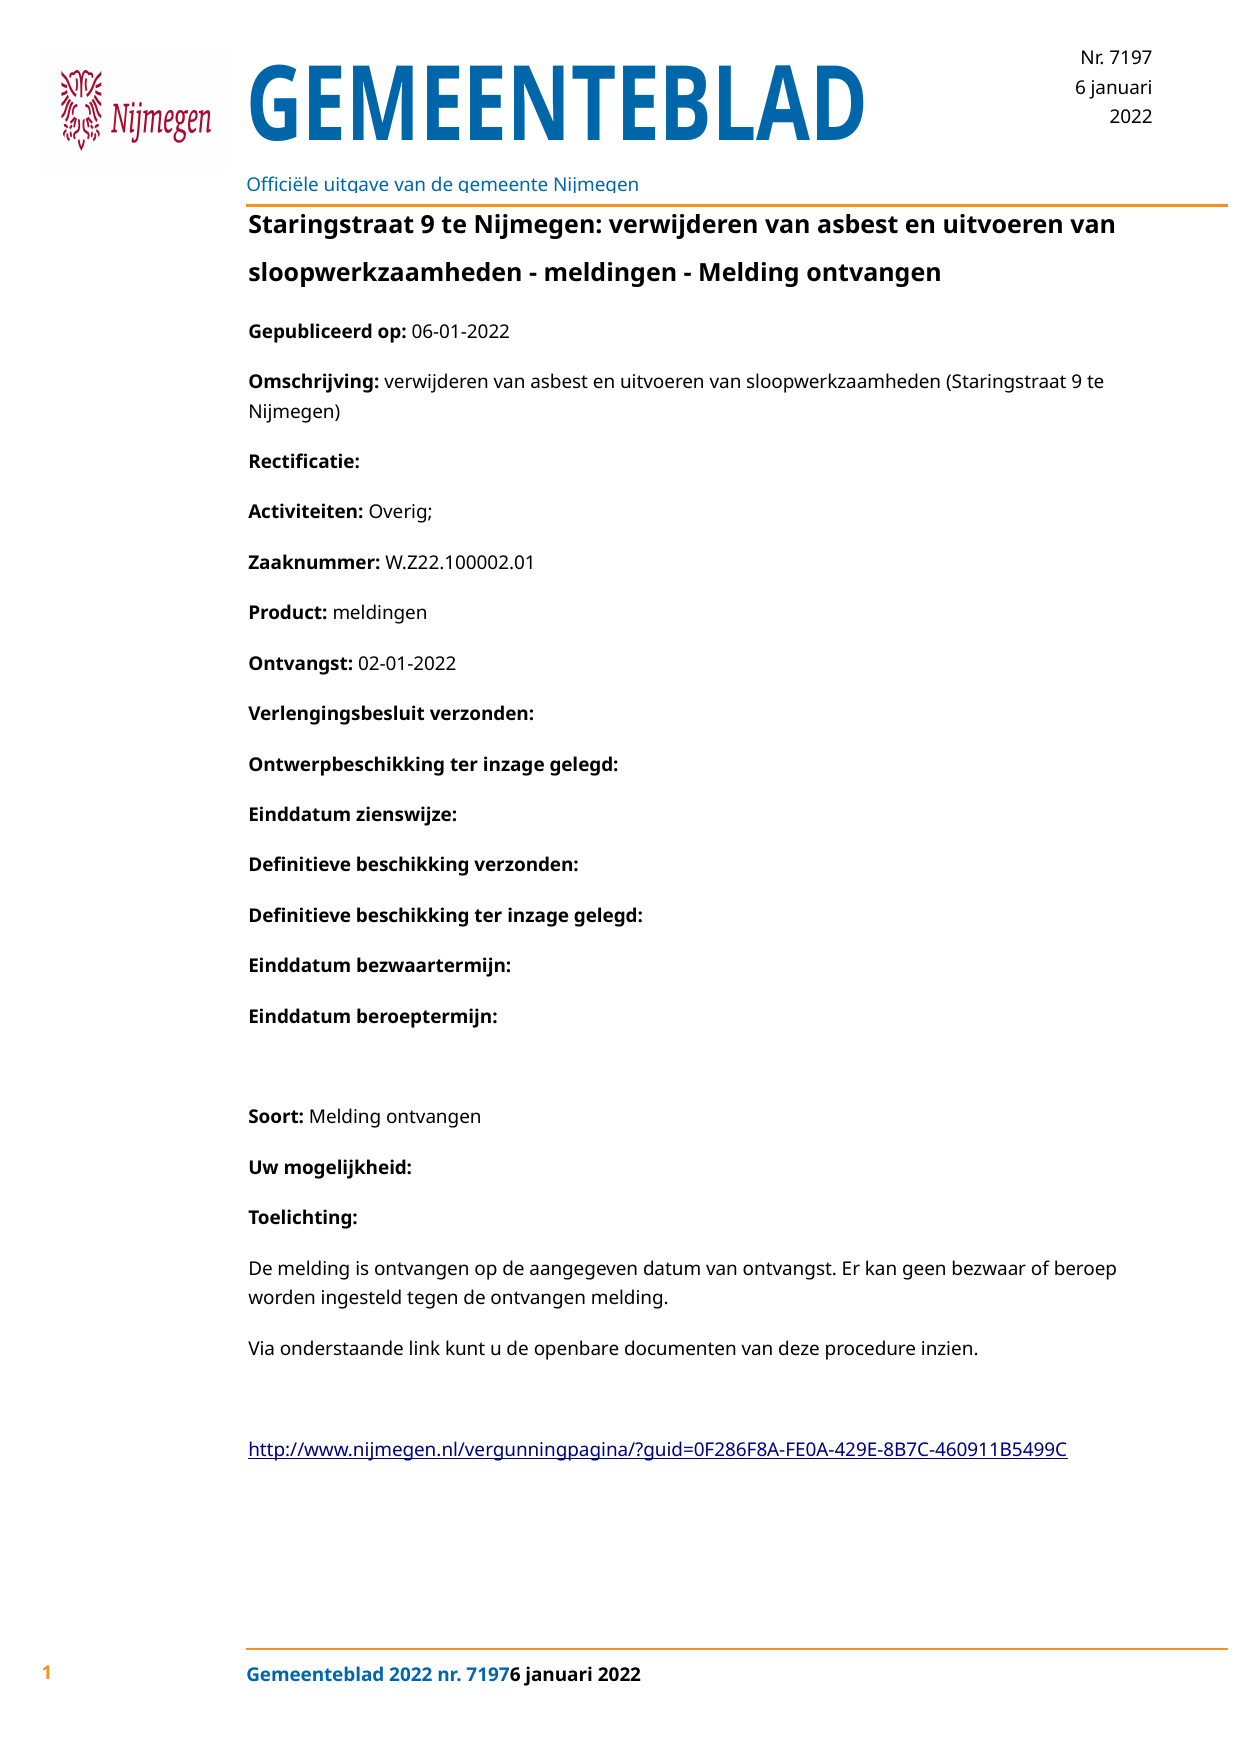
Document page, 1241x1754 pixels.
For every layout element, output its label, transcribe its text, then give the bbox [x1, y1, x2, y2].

picture [41, 47, 231, 172]
text Definitieve beschikking ter inzage gelegd: [248, 902, 1152, 928]
text Ontwerpbeschikking ter inzage gelegd: [248, 751, 1152, 777]
text Einddatum bezwaartermijn: [248, 952, 1152, 978]
text Rectificatie: [248, 448, 1152, 474]
text Via onderstaande link kunt u de openbare documenten van deze procedure inzien. [248, 1335, 1152, 1361]
text Activiteiten: Overig; [248, 499, 1152, 524]
text Gepubliceerd op: 06-01-2022 [248, 318, 1152, 344]
text http://www.nijmegen.nl/vergunningpagina/?guid=0F286F8A-FE0A-429E-8B7C-460911B5499C [248, 1436, 1152, 1462]
text Omschrijving: verwijderen van asbest en uitvoeren van sloopwerkzaamheden (Staringstraat 9 te Nijmegen) [248, 368, 1152, 424]
text De melding is ontvangen op de aangegeven datum van ontvangst. Er kan geen bezwaar of beroep worden ingesteld tegen de ontvangen melding. [248, 1255, 1152, 1310]
text Uw mogelijkheid: [248, 1154, 1152, 1180]
text Einddatum beroeptermijn: [248, 1003, 1152, 1029]
text Verlengingsbesluit verzonden: [248, 700, 1152, 726]
text Definitieve beschikking verzonden: [248, 852, 1152, 877]
text Ontvangst: 02-01-2022 [248, 650, 1152, 676]
text Staringstraat 9 te Nijmegen: verwijderen van asbest en uitvoeren van sloopwerkzaamheden - meldingen - Melding ontvangen [248, 207, 1152, 288]
text Toelichting: [248, 1204, 1152, 1230]
text Zaaknummer: W.Z22.100002.01 [248, 549, 1152, 575]
text Soort: Melding ontvangen [248, 1104, 1152, 1129]
text Product: meldingen [248, 599, 1152, 625]
text Einddatum zienswijze: [248, 801, 1152, 827]
